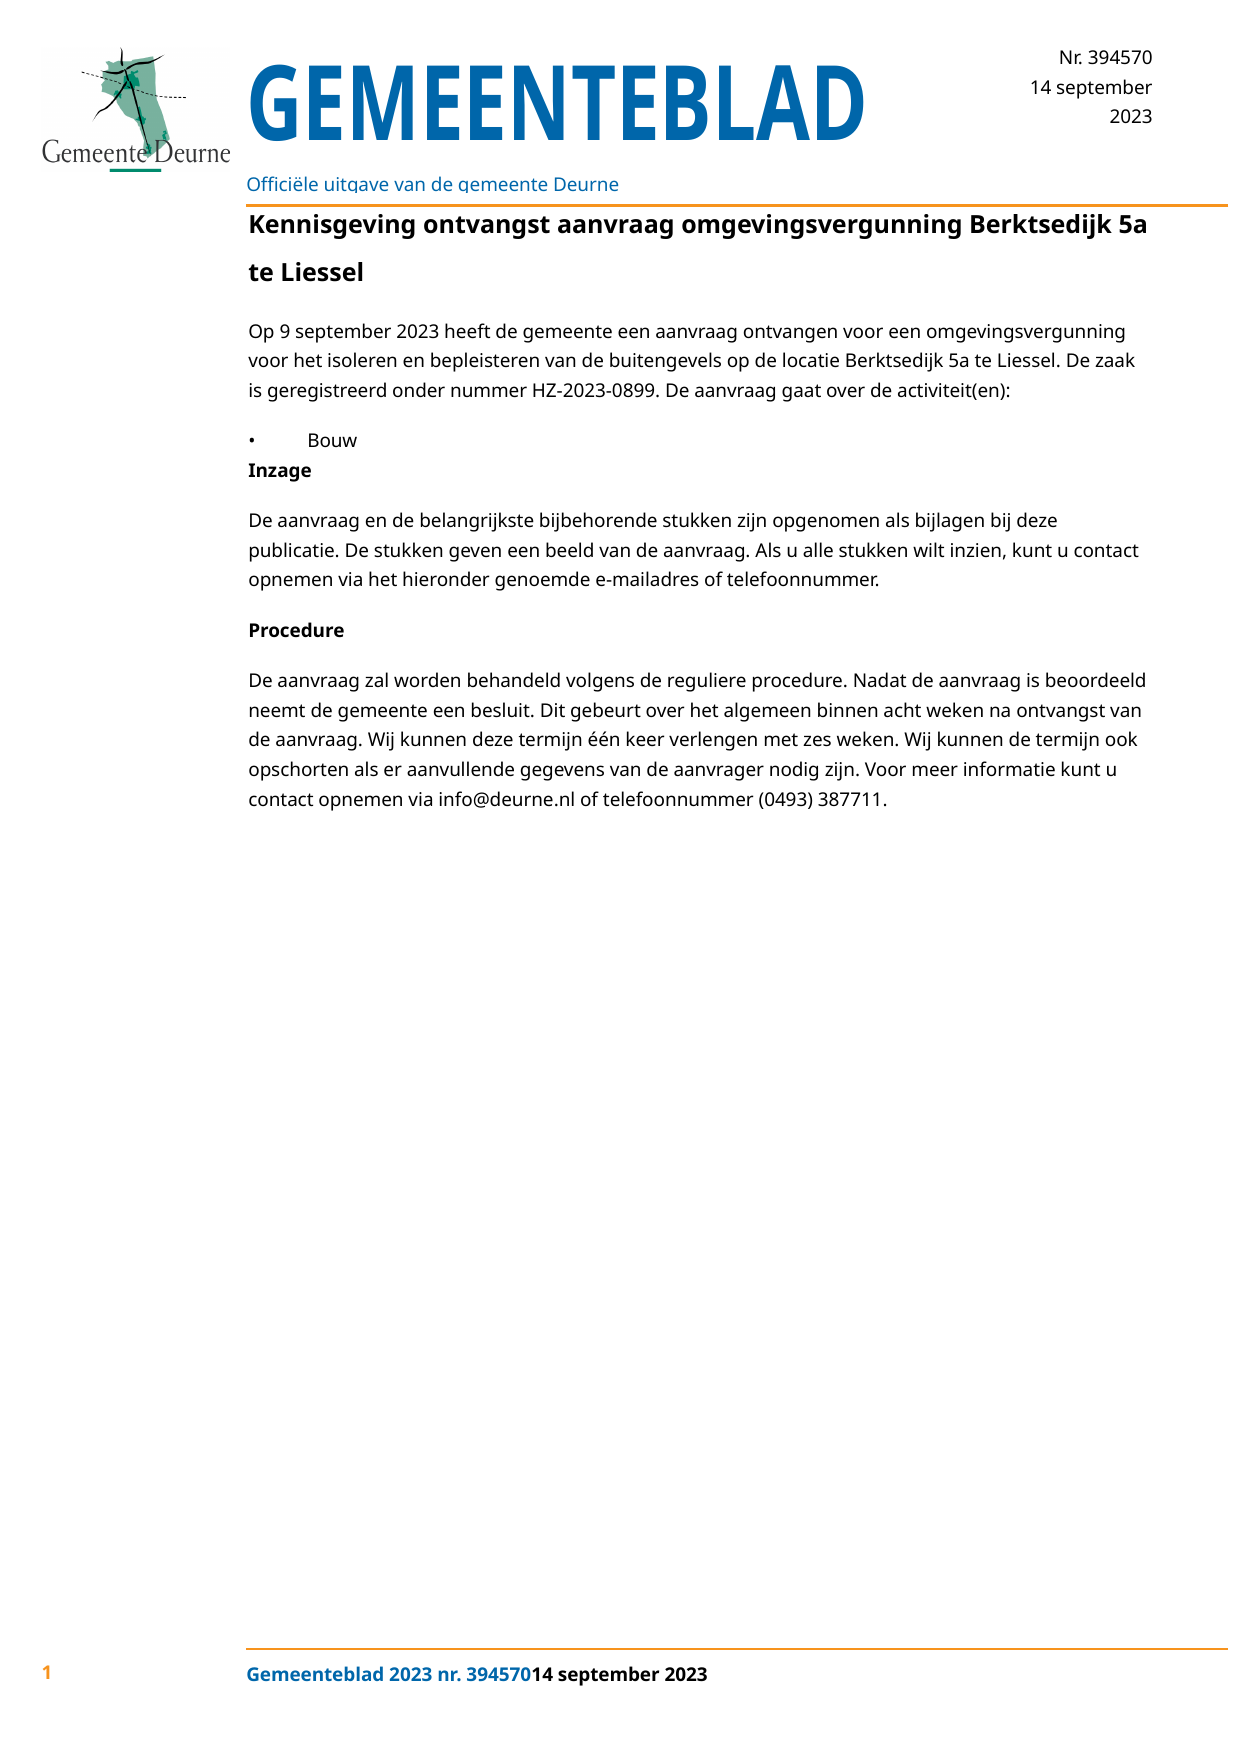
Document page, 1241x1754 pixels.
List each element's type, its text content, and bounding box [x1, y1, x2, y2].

text Procedure [248, 617, 1152, 643]
text De aanvraag en de belangrijkste bijbehorende stukken zijn opgenomen als bijlagen bij deze publicatie. De stukken geven een beeld van de aanvraag. Als u alle stukken wilt inzien, kunt u contact opnemen via het hieronder genoemde e-mailadres of telefoonnummer. [248, 507, 1152, 592]
text Op 9 september 2023 heeft de gemeente een aanvraag ontvangen voor een omgevingsvergunning voor het isoleren en bepleisteren van de buitengevels op de locatie Berktsedijk 5a te Liessel. De zaak is geregistreerd onder nummer HZ-2023-0899. De aanvraag gaat over de activiteit(en): [248, 318, 1152, 403]
text Inzage [248, 457, 1152, 483]
picture [41, 47, 231, 172]
text De aanvraag zal worden behandeld volgens de reguliere procedure. Nadat de aanvraag is beoordeeld neemt de gemeente een besluit. Dit gebeurt over het algemeen binnen acht weken na ontvangst van de aanvraag. Wij kunnen deze termijn één keer verlengen met zes weken. Wij kunnen de termijn ook opschorten als er aanvullende gegevens van de aanvrager nodig zijn. Voor meer informatie kunt u contact opnemen via info@deurne.nl of telefoonnummer (0493) 387711. [248, 667, 1152, 812]
text Kennisgeving ontvangst aanvraag omgevingsvergunning Berktsedijk 5a te Liessel [248, 207, 1152, 288]
list Bouw [248, 427, 1152, 453]
